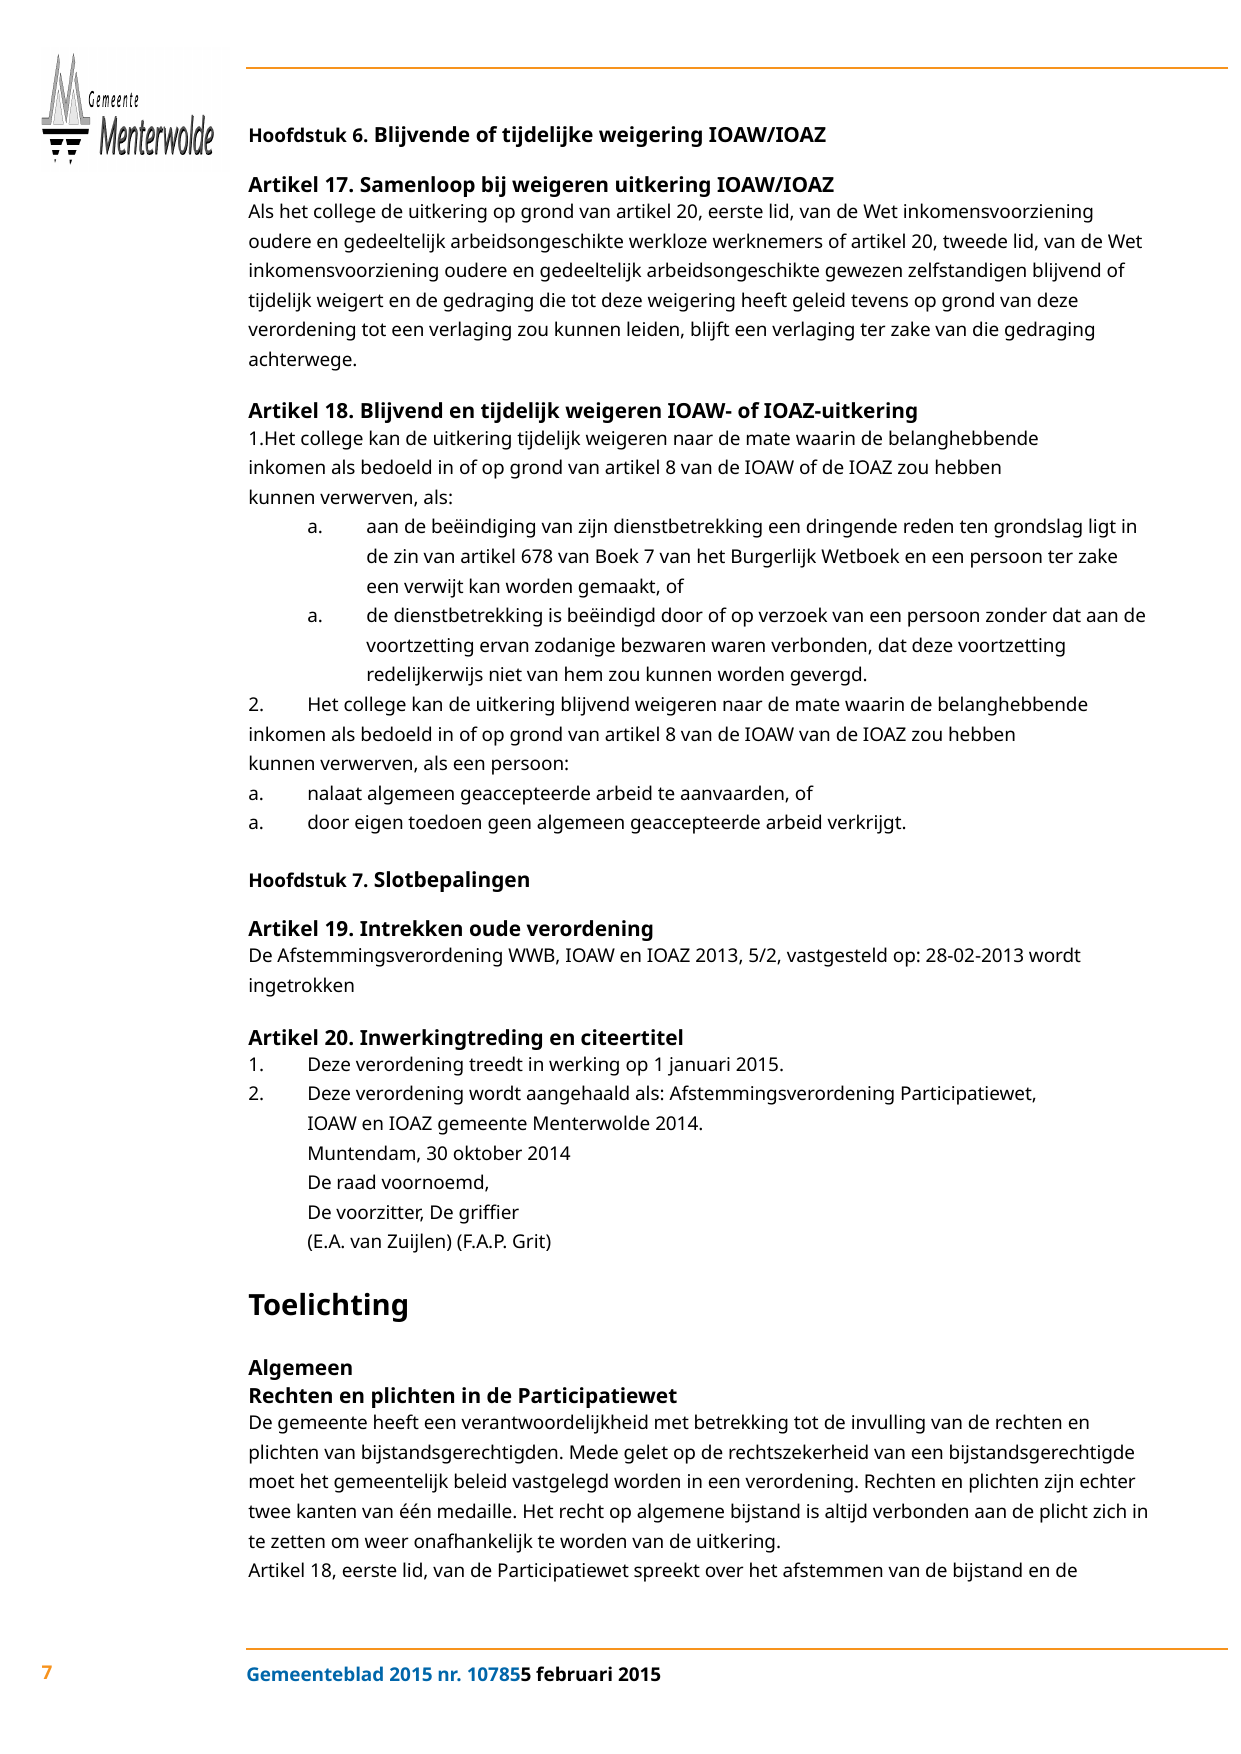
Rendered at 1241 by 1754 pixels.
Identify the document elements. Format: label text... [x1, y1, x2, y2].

text Artikel 17. Samenloop bij weigeren uitkering IOAW/IOAZ [248, 170, 1152, 198]
list Deze verordening treedt in werking op 1 januari 2015. [248, 1051, 1152, 1077]
list Het college kan de uitkering blijvend weigeren naar de mate waarin de belanghebbende [248, 691, 1152, 717]
text Als het college de uitkering op grond van artikel 20, eerste lid, van de Wet inkomensvoorziening oudere en gedeeltelijk arbeidsongeschikte werkloze werknemers of artikel 20, tweede lid, van de Wet inkomensvoorziening oudere en gedeeltelijk arbeidsongeschikte gewezen zelfstandigen blijvend of tijdelijk weigert en de gedraging die tot deze weigering heeft geleid tevens op grond van deze verordening tot een verlaging zou kunnen leiden, blijft een verlaging ter zake van die gedraging achterwege. [248, 198, 1152, 372]
text Artikel 18, eerste lid, van de Participatiewet spreekt over het afstemmen van de bijstand en de [248, 1557, 1152, 1583]
text 1.Het college kan de uitkering tijdelijk weigeren naar de mate waarin de belanghebbende [248, 425, 1152, 451]
list De raad voornoemd, [248, 1169, 1152, 1195]
text Artikel 19. Intrekken oude verordening [248, 914, 1152, 943]
text inkomen als bedoeld in of op grond van artikel 8 van de IOAW of de IOAZ zou hebben [248, 454, 1152, 480]
text Rechten en plichten in de Participatiewet [248, 1381, 1152, 1409]
list De voorzitter, De griffier [248, 1199, 1152, 1225]
list aan de beëindiging van zijn dienstbetrekking een dringende reden ten grondslag ligt in de zin van artikel 678 van Boek 7 van het Burgerlijk Wetboek en een persoon ter zake een verwijt kan worden gemaakt, of [307, 514, 1152, 599]
text kunnen verwerven, als een persoon: [248, 750, 1152, 776]
text Hoofdstuk 6. Blijvende of tijdelijke weigering IOAW/IOAZ [248, 121, 1152, 149]
list Deze verordening wordt aangehaald als: Afstemmingsverordening Participatiewet, [248, 1081, 1152, 1106]
list IOAW en IOAZ gemeente Menterwolde 2014. [248, 1110, 1152, 1136]
text Algemeen [248, 1353, 1152, 1381]
text Toelichting [248, 1284, 1152, 1323]
text inkomen als bedoeld in of op grond van artikel 8 van de IOAW van de IOAZ zou hebben [248, 721, 1152, 747]
text De gemeente heeft een verantwoordelijkheid met betrekking tot de invulling van de rechten en plichten van bijstandsgerechtigden. Mede gelet op de rechtszekerheid van een bijstandsgerechtigde moet het gemeentelijk beleid vastgelegd worden in een verordening. Rechten en plichten zijn echter twee kanten van één medaille. Het recht op algemene bijstand is altijd verbonden aan de plicht zich in te zetten om weer onafhankelijk te worden van de uitkering. [248, 1409, 1152, 1554]
text De Afstemmingsverordening WWB, IOAW en IOAZ 2013, 5/2, vastgesteld op: 28-02-2013 wordt ingetrokken [248, 943, 1152, 998]
list de dienstbetrekking is beëindigd door of op verzoek van een persoon zonder dat aan de voortzetting ervan zodanige bezwaren waren verbonden, dat deze voortzetting redelijkerwijs niet van hem zou kunnen worden gevergd. [307, 602, 1152, 687]
list nalaat algemeen geaccepteerde arbeid te aanvaarden, of [248, 780, 1152, 806]
text Artikel 20. Inwerkingtreding en citeertitel [248, 1023, 1152, 1051]
text Artikel 18. Blijvend en tijdelijk weigeren IOAW- of IOAZ-uitkering [248, 397, 1152, 425]
list door eigen toedoen geen algemeen geaccepteerde arbeid verkrijgt. [248, 809, 1152, 835]
list Muntendam, 30 oktober 2014 [248, 1140, 1152, 1166]
text Hoofdstuk 7. Slotbepalingen [248, 865, 1152, 893]
text kunnen verwerven, als: [248, 484, 1152, 510]
picture [41, 47, 231, 172]
list (E.A. van Zuijlen) (F.A.P. Grit) [248, 1228, 1152, 1254]
